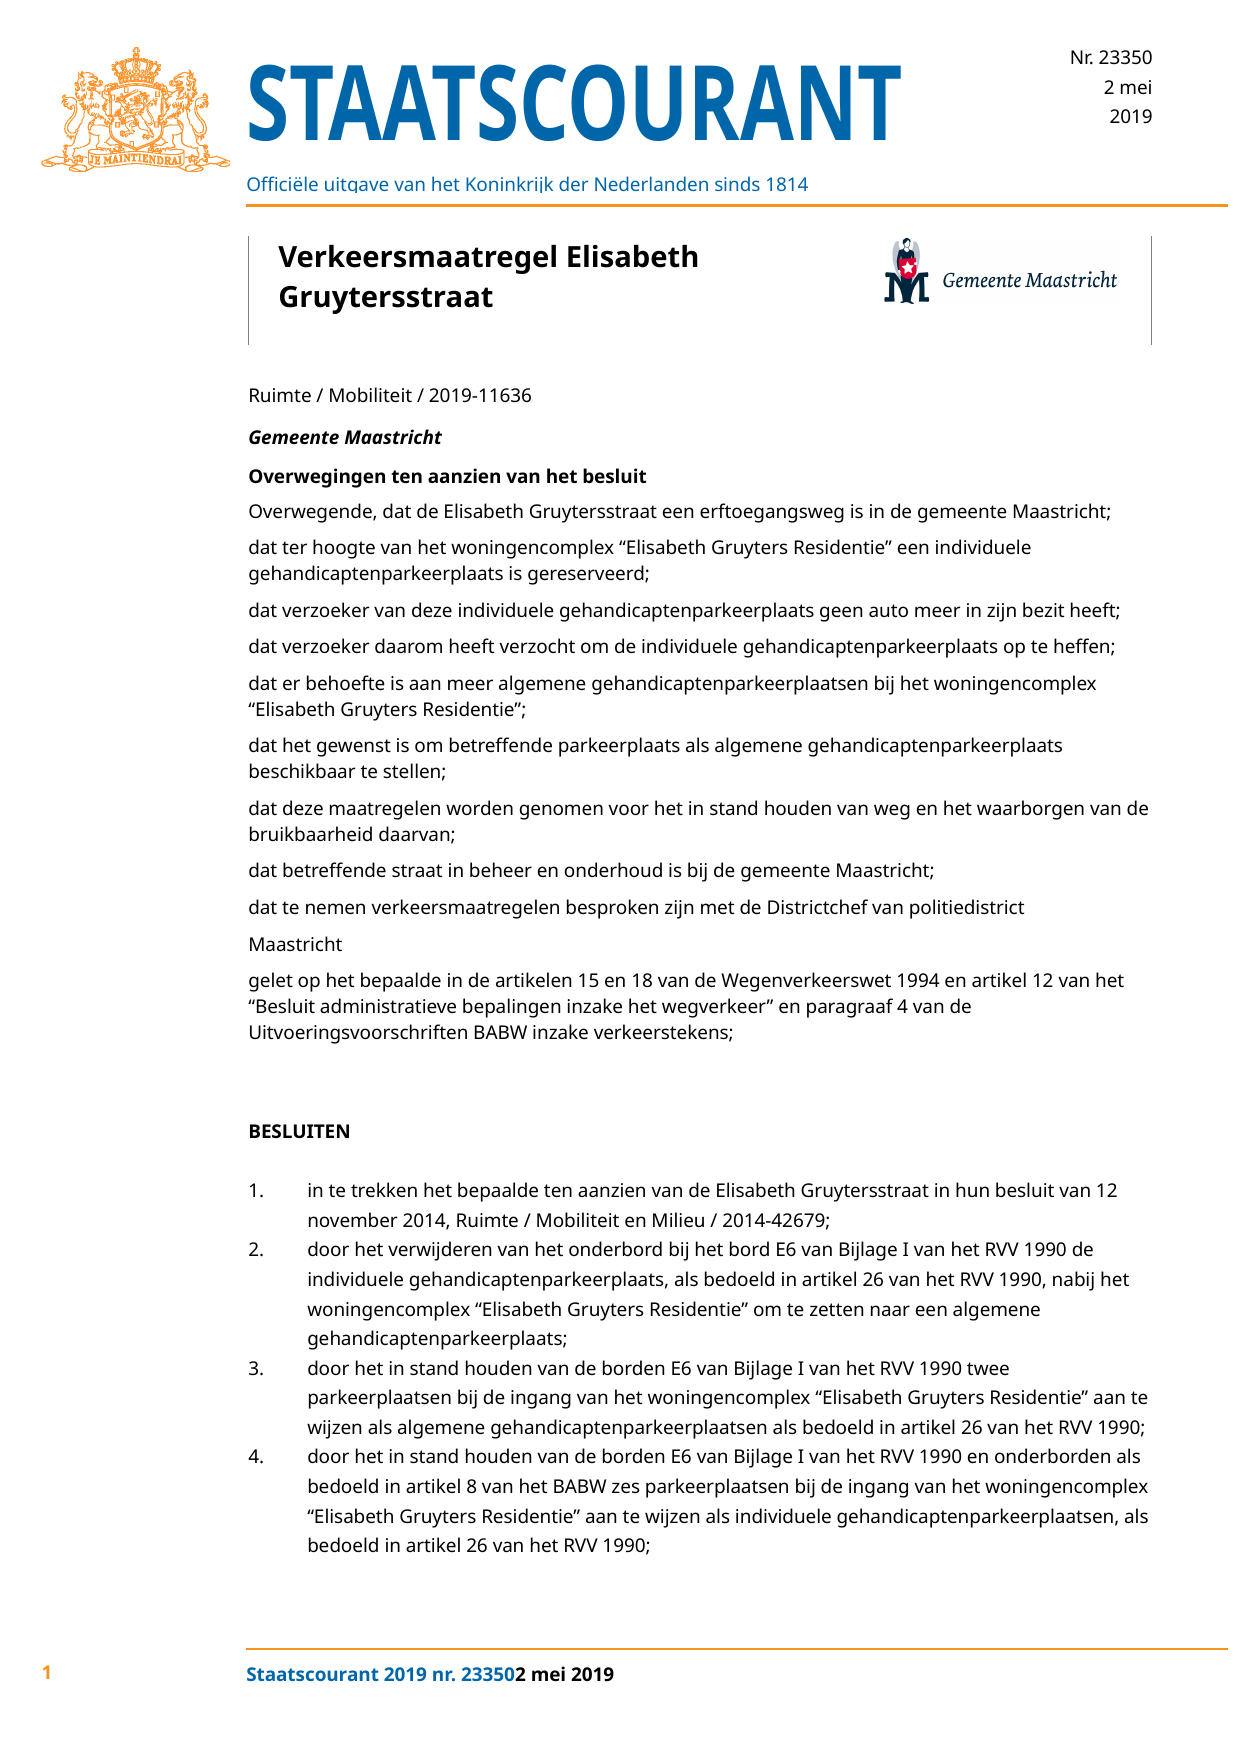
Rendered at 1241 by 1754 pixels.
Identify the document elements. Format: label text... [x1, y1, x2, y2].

list door het in stand houden van de borden E6 van Bijlage I van het RVV 1990 en onderborden als bedoeld in artikel 8 van het BABW zes parkeerplaatsen bij de ingang van het woningencomplex “Elisabeth Gruyters Residentie” aan te wijzen als individuele gehandicaptenparkeerplaatsen, als bedoeld in artikel 26 van het RVV 1990; [248, 1444, 1152, 1558]
text dat deze maatregelen worden genomen voor het in stand houden van weg en het waarborgen van de bruikbaarheid daarvan; [248, 795, 1152, 846]
table_header [850, 236, 1151, 345]
text dat verzoeker daarom heeft verzocht om de individuele gehandicaptenparkeerplaats op te heffen; [248, 633, 1152, 659]
table_header Verkeersmaatregel Elisabeth Gruytersstraat [249, 236, 850, 345]
text dat te nemen verkeersmaatregelen besproken zijn met de Districtchef van politiedistrict [248, 894, 1152, 920]
text dat ter hoogte van het woningencomplex “Elisabeth Gruyters Residentie” een individuele gehandicaptenparkeerplaats is gereserveerd; [248, 534, 1152, 586]
text dat het gewenst is om betreffende parkeerplaats als algemene gehandicaptenparkeerplaats beschikbaar te stellen; [248, 733, 1152, 784]
text Overwegende, dat de Elisabeth Gruytersstraat een erftoegangsweg is in de gemeente Maastricht; [248, 498, 1152, 523]
picture [41, 47, 231, 172]
text dat betreffende straat in beheer en onderhoud is bij de gemeente Maastricht; [248, 857, 1152, 883]
text Ruimte / Mobiliteit / 2019-11636 [248, 383, 1152, 408]
text gelet op het bepaalde in de artikelen 15 en 18 van de Wegenverkeerswet 1994 en artikel 12 van het “Besluit administratieve bepalingen inzake het wegverkeer” en paragraaf 4 van de Uitvoeringsvoorschriften BABW inzake verkeerstekens; [248, 967, 1152, 1044]
text Gemeente Maastricht [248, 424, 1152, 450]
list door het in stand houden van de borden E6 van Bijlage I van het RVV 1990 twee parkeerplaatsen bij de ingang van het woningencomplex “Elisabeth Gruyters Residentie” aan te wijzen als algemene gehandicaptenparkeerplaatsen als bedoeld in artikel 26 van het RVV 1990; [248, 1355, 1152, 1440]
list in te trekken het bepaalde ten aanzien van de Elisabeth Gruytersstraat in hun besluit van 12 november 2014, Ruimte / Mobiliteit en Milieu / 2014-42679; [248, 1177, 1152, 1233]
text dat verzoeker van deze individuele gehandicaptenparkeerplaats geen auto meer in zijn bezit heeft; [248, 597, 1152, 623]
text dat er behoefte is aan meer algemene gehandicaptenparkeerplaatsen bij het woningencomplex “Elisabeth Gruyters Residentie”; [248, 670, 1152, 722]
picture [882, 236, 1119, 306]
text Maastricht [248, 931, 1152, 956]
text Overwegingen ten aanzien van het besluit [248, 464, 1152, 489]
list door het verwijderen van het onderbord bij het bord E6 van Bijlage I van het RVV 1990 de individuele gehandicaptenparkeerplaats, als bedoeld in artikel 26 van het RVV 1990, nabij het woningencomplex “Elisabeth Gruyters Residentie” om te zetten naar een algemene gehandicaptenparkeerplaats; [248, 1237, 1152, 1351]
text BESLUITEN [248, 1118, 1152, 1144]
